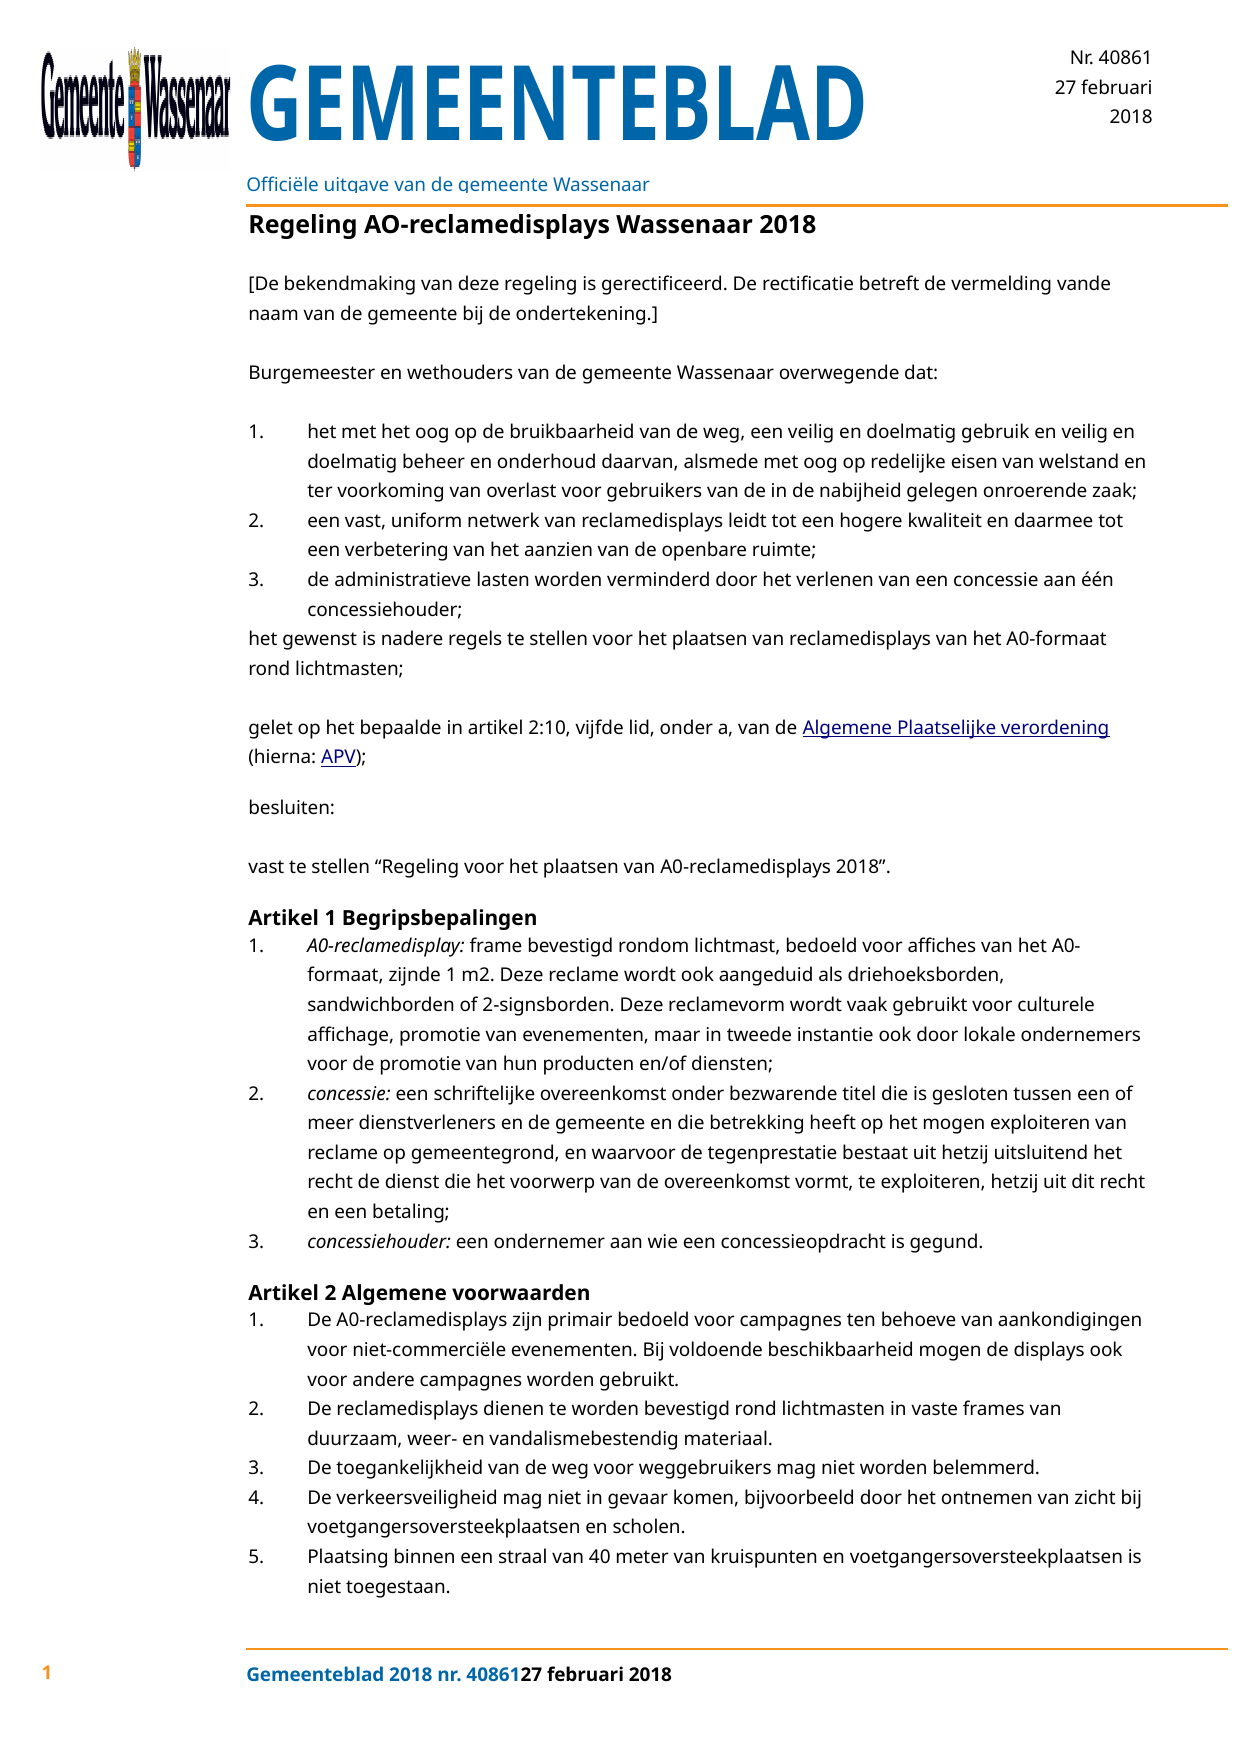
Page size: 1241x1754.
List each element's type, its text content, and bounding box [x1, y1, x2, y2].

list De reclamedisplays dienen te worden bevestigd rond lichtmasten in vaste frames van duurzaam, weer- en vandalismebestendig materiaal. [248, 1395, 1152, 1451]
text Burgemeester en wethouders van de gemeente Wassenaar overwegende dat: [248, 359, 1152, 385]
list de administratieve lasten worden verminderd door het verlenen van een concessie aan één concessiehouder; [248, 566, 1152, 621]
list Plaatsing binnen een straal van 40 meter van kruispunten en voetgangersoversteekplaatsen is niet toegestaan. [248, 1543, 1152, 1599]
list De verkeersveiligheid mag niet in gevaar komen, bijvoorbeeld door het ontnemen van zicht bij voetgangersoversteekplaatsen en scholen. [248, 1484, 1152, 1539]
text [De bekendmaking van deze regeling is gerectificeerd. De rectificatie betreft de vermelding vande naam van de gemeente bij de ondertekening.] [248, 270, 1152, 326]
list A0-reclamedisplay: frame bevestigd rondom lichtmast, bedoeld voor affiches van het A0-formaat, zijnde 1 m2. Deze reclame wordt ook aangeduid als driehoeksborden, sandwichborden of 2-signsborden. Deze reclamevorm wordt vaak gebruikt voor culturele affichage, promotie van evenementen, maar in tweede instantie ook door lokale ondernemers voor de promotie van hun producten en/of diensten; [248, 932, 1152, 1076]
text gelet op het bepaalde in artikel 2:10, vijfde lid, onder a, van de Algemene Plaatselijke verordening (hierna: APV); [248, 714, 1152, 769]
text Artikel 1 Begripsbepalingen [248, 903, 1152, 932]
list een vast, uniform netwerk van reclamedisplays leidt tot een hogere kwaliteit en daarmee tot een verbetering van het aanzien van de openbare ruimte; [248, 507, 1152, 562]
list concessie: een schriftelijke overeenkomst onder bezwarende titel die is gesloten tussen een of meer dienstverleners en de gemeente en die betrekking heeft op het mogen exploiteren van reclame op gemeentegrond, en waarvoor de tegenprestatie bestaat uit hetzij uitsluitend het recht de dienst die het voorwerp van de overeenkomst vormt, te exploiteren, hetzij uit dit recht en een betaling; [248, 1080, 1152, 1224]
list De toegankelijkheid van de weg voor weggebruikers mag niet worden belemmerd. [248, 1454, 1152, 1480]
list het met het oog op de bruikbaarheid van de weg, een veilig en doelmatig gebruik en veilig en doelmatig beheer en onderhoud daarvan, alsmede met oog op redelijke eisen van welstand en ter voorkoming van overlast voor gebruikers van de in de nabijheid gelegen onroerende zaak; [248, 418, 1152, 503]
text Regeling AO-reclamedisplays Wassenaar 2018 [248, 207, 1152, 241]
picture [41, 47, 231, 172]
text het gewenst is nadere regels te stellen voor het plaatsen van reclamedisplays van het A0-formaat rond lichtmasten; [248, 625, 1152, 681]
text Artikel 2 Algemene voorwaarden [248, 1278, 1152, 1307]
text besluiten: [248, 794, 1152, 820]
list concessiehouder: een ondernemer aan wie een concessieopdracht is gegund. [248, 1228, 1152, 1253]
text vast te stellen “Regeling voor het plaatsen van A0-reclamedisplays 2018”. [248, 853, 1152, 879]
list De A0-reclamedisplays zijn primair bedoeld voor campagnes ten behoeve van aankondigingen voor niet-commerciële evenementen. Bij voldoende beschikbaarheid mogen de displays ook voor andere campagnes worden gebruikt. [248, 1307, 1152, 1392]
